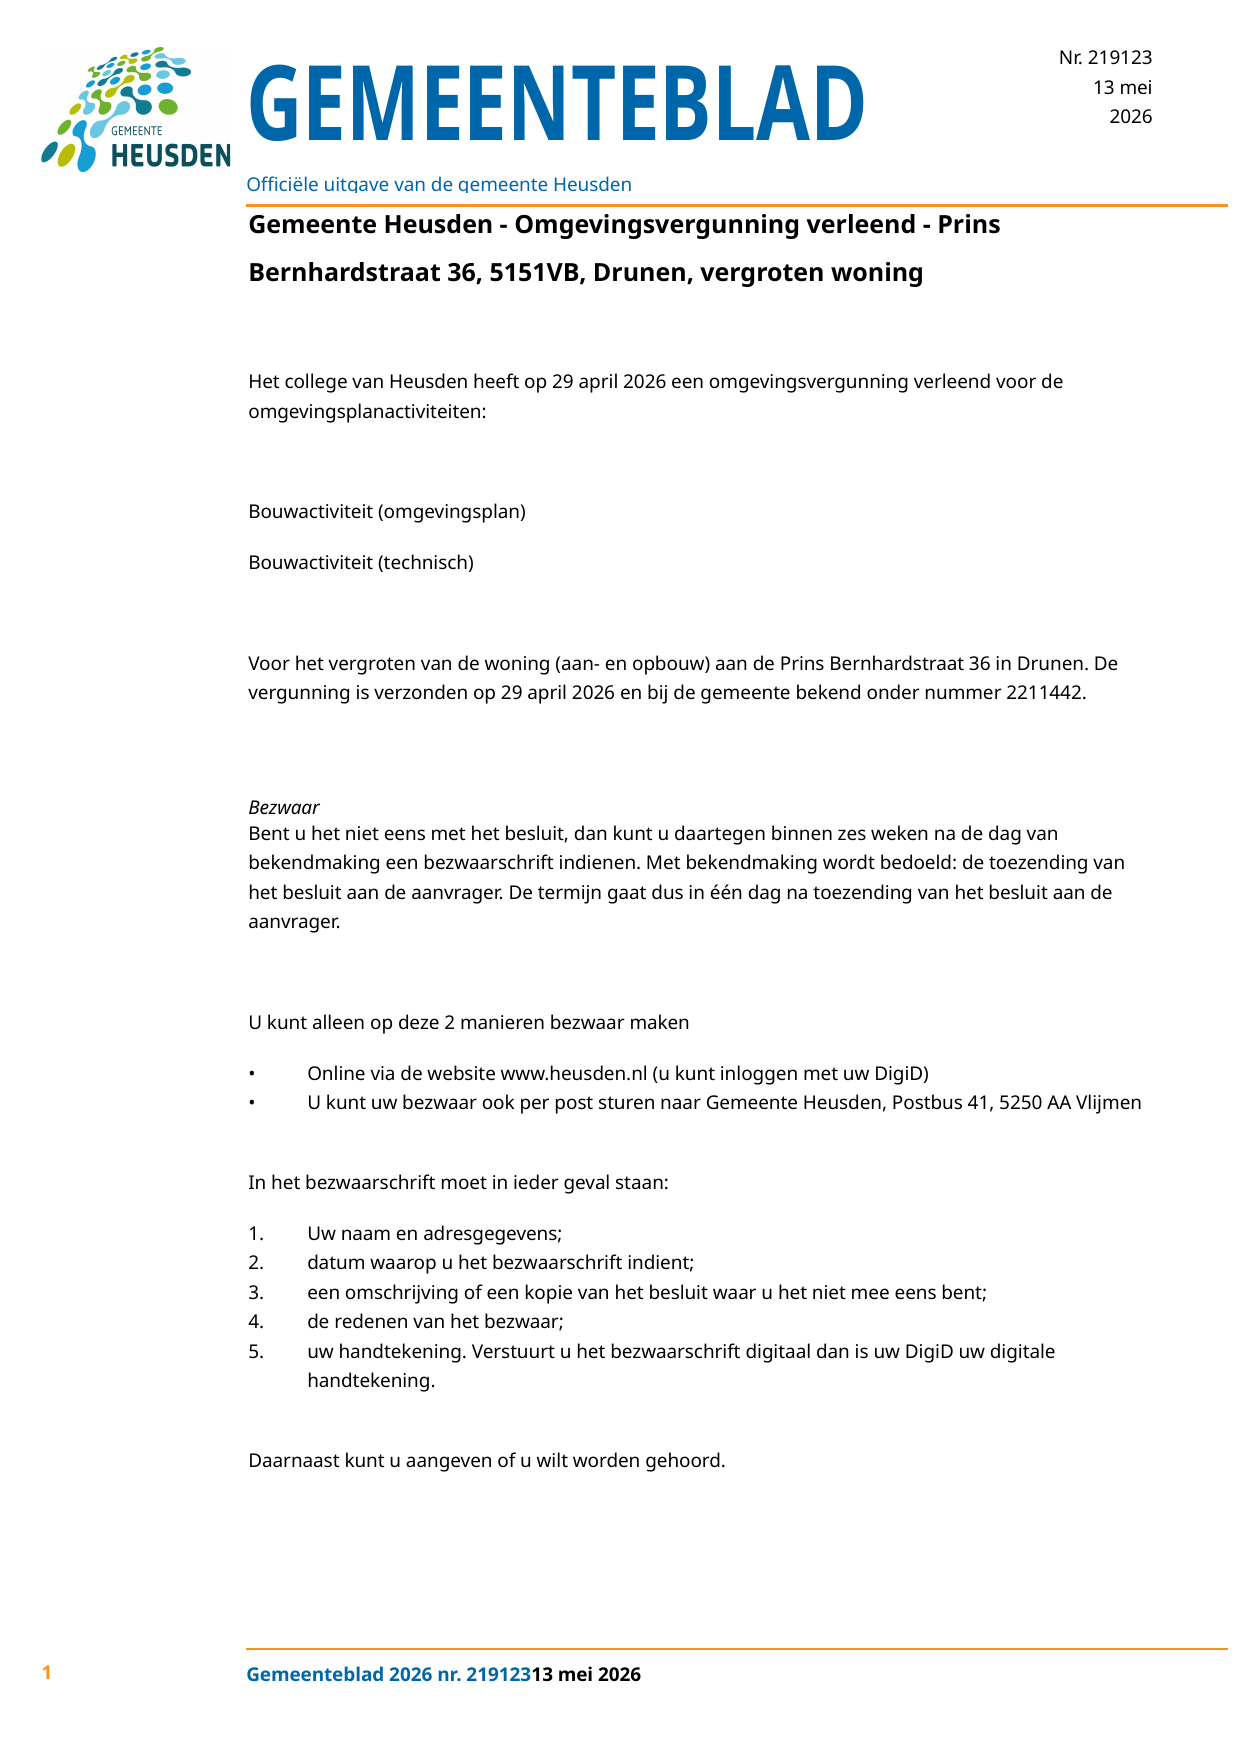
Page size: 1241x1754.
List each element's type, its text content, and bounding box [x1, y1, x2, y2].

text Daarnaast kunt u aangeven of u wilt worden gehoord. [248, 1448, 1152, 1473]
text Bouwactiviteit (technisch) [248, 549, 1152, 575]
picture [41, 47, 231, 172]
list een omschrijving of een kopie van het besluit waar u het niet mee eens bent; [248, 1279, 1152, 1304]
text In het bezwaarschrift moet in ieder geval staan: [248, 1169, 1152, 1195]
list datum waarop u het bezwaarschrift indient; [248, 1249, 1152, 1275]
list de redenen van het bezwaar; [248, 1308, 1152, 1334]
list Uw naam en adresgegevens; [248, 1220, 1152, 1245]
list U kunt uw bezwaar ook per post sturen naar Gemeente Heusden, Postbus 41, 5250 AA Vlijmen [248, 1089, 1152, 1115]
text Bouwactiviteit (omgevingsplan) [248, 499, 1152, 524]
text Bent u het niet eens met het besluit, dan kunt u daartegen binnen zes weken na de dag van bekendmaking een bezwaarschrift indienen. Met bekendmaking wordt bedoeld: de toezending van het besluit aan de aanvrager. De termijn gaat dus in één dag na toezending van het besluit aan de aanvrager. [248, 820, 1152, 934]
text Gemeente Heusden - Omgevingsvergunning verleend - Prins Bernhardstraat 36, 5151VB, Drunen, vergroten woning [248, 207, 1152, 288]
list uw handtekening. Verstuurt u het bezwaarschrift digitaal dan is uw DigiD uw digitale handtekening. [248, 1338, 1152, 1393]
text Het college van Heusden heeft op 29 april 2026 een omgevingsvergunning verleend voor de omgevingsplanactiviteiten: [248, 368, 1152, 424]
text U kunt alleen op deze 2 manieren bezwaar maken [248, 1009, 1152, 1035]
text Voor het vergroten van de woning (aan- en opbouw) aan de Prins Bernhardstraat 36 in Drunen. De vergunning is verzonden op 29 april 2026 en bij de gemeente bekend onder nummer 2211442. [248, 650, 1152, 705]
text Bezwaar [248, 794, 1152, 820]
list Online via de website www.heusden.nl (u kunt inloggen met uw DigiD) [248, 1060, 1152, 1085]
